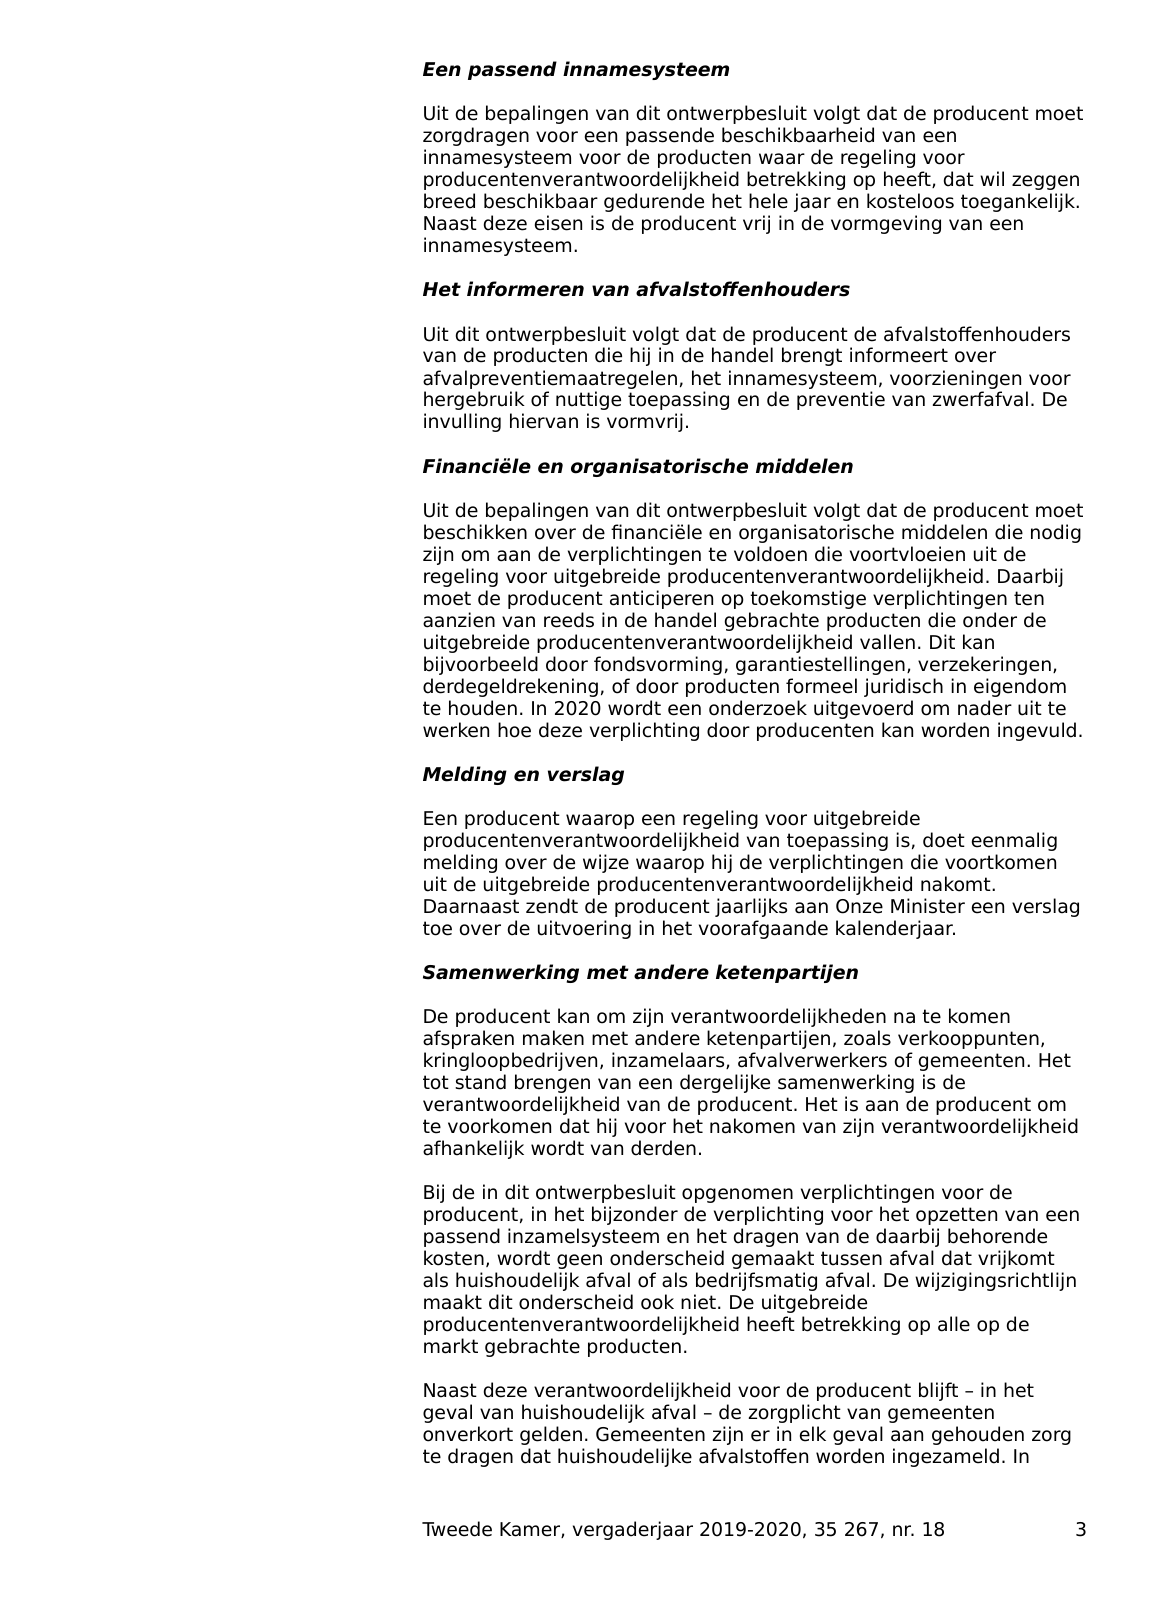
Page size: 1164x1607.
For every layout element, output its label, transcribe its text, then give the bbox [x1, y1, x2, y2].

text Uit de bepalingen van dit ontwerpbesluit volgt dat de producent moet beschikken over de financiële en organisatorische middelen die nodig zijn om aan de verplichtingen te voldoen die voortvloeien uit de regeling voor uitgebreide producentenverantwoordelijkheid. Daarbij moet de producent anticiperen op toekomstige verplichtingen ten aanzien van reeds in de handel gebrachte producten die onder de uitgebreide producentenverantwoordelijkheid vallen. Dit kan bijvoorbeeld door fondsvorming, garantiestellingen, verzekeringen, derdegeldrekening, of door producten formeel juridisch in eigendom te houden. In 2020 wordt een onderzoek uitgevoerd om nader uit te werken hoe deze verplichting door producenten kan worden ingevuld. [422, 500, 1087, 741]
subtitle Melding en verslag [422, 764, 1087, 786]
subtitle Het informeren van afvalstoffenhouders [422, 279, 1087, 301]
text Naast deze eisen is de producent vrij in de vormgeving van een innamesysteem. [422, 213, 1087, 257]
text De producent kan om zijn verantwoordelijkheden na te komen afspraken maken met andere ketenpartijen, zoals verkooppunten, kringloopbedrijven, inzamelaars, afvalverwerkers of gemeenten. Het tot stand brengen van een dergelijke samenwerking is de verantwoordelijkheid van de producent. Het is aan de producent om te voorkomen dat hij voor het nakomen van zijn verantwoordelijkheid afhankelijk wordt van derden. [422, 1006, 1087, 1160]
text Naast deze verantwoordelijkheid voor de producent blijft – in het geval van huishoudelijk afval – de zorgplicht van gemeenten onverkort gelden. Gemeenten zijn er in elk geval aan gehouden zorg te dragen dat huishoudelijke afvalstoffen worden ingezameld. In [422, 1380, 1087, 1468]
subtitle Financiële en organisatorische middelen [422, 456, 1087, 477]
subtitle Samenwerking met andere ketenpartijen [422, 962, 1087, 984]
text Een producent waarop een regeling voor uitgebreide producentenverantwoordelijkheid van toepassing is, doet eenmalig melding over de wijze waarop hij de verplichtingen die voortkomen uit de uitgebreide producentenverantwoordelijkheid nakomt. Daarnaast zendt de producent jaarlijks aan Onze Minister een verslag toe over de uitvoering in het voorafgaande kalenderjaar. [422, 808, 1087, 940]
text Uit dit ontwerpbesluit volgt dat de producent de afvalstoffenhouders van de producten die hij in de handel brengt informeert over afvalpreventiemaatregelen, het innamesysteem, voorzieningen voor hergebruik of nuttige toepassing en de preventie van zwerfafval. De invulling hiervan is vormvrij. [422, 323, 1087, 433]
text Uit de bepalingen van dit ontwerpbesluit volgt dat de producent moet zorgdragen voor een passende beschikbaarheid van een innamesysteem voor de producten waar de regeling voor producentenverantwoordelijkheid betrekking op heeft, dat wil zeggen breed beschikbaar gedurende het hele jaar en kosteloos toegankelijk. [422, 103, 1087, 213]
subtitle Een passend innamesysteem [422, 59, 1087, 81]
text Bij de in dit ontwerpbesluit opgenomen verplichtingen voor de producent, in het bijzonder de verplichting voor het opzetten van een passend inzamelsysteem en het dragen van de daarbij behorende kosten, wordt geen onderscheid gemaakt tussen afval dat vrijkomt als huishoudelijk afval of als bedrijfsmatig afval. De wijzigingsrichtlijn maakt dit onderscheid ook niet. De uitgebreide producentenverantwoordelijkheid heeft betrekking op alle op de markt gebrachte producten. [422, 1182, 1087, 1358]
